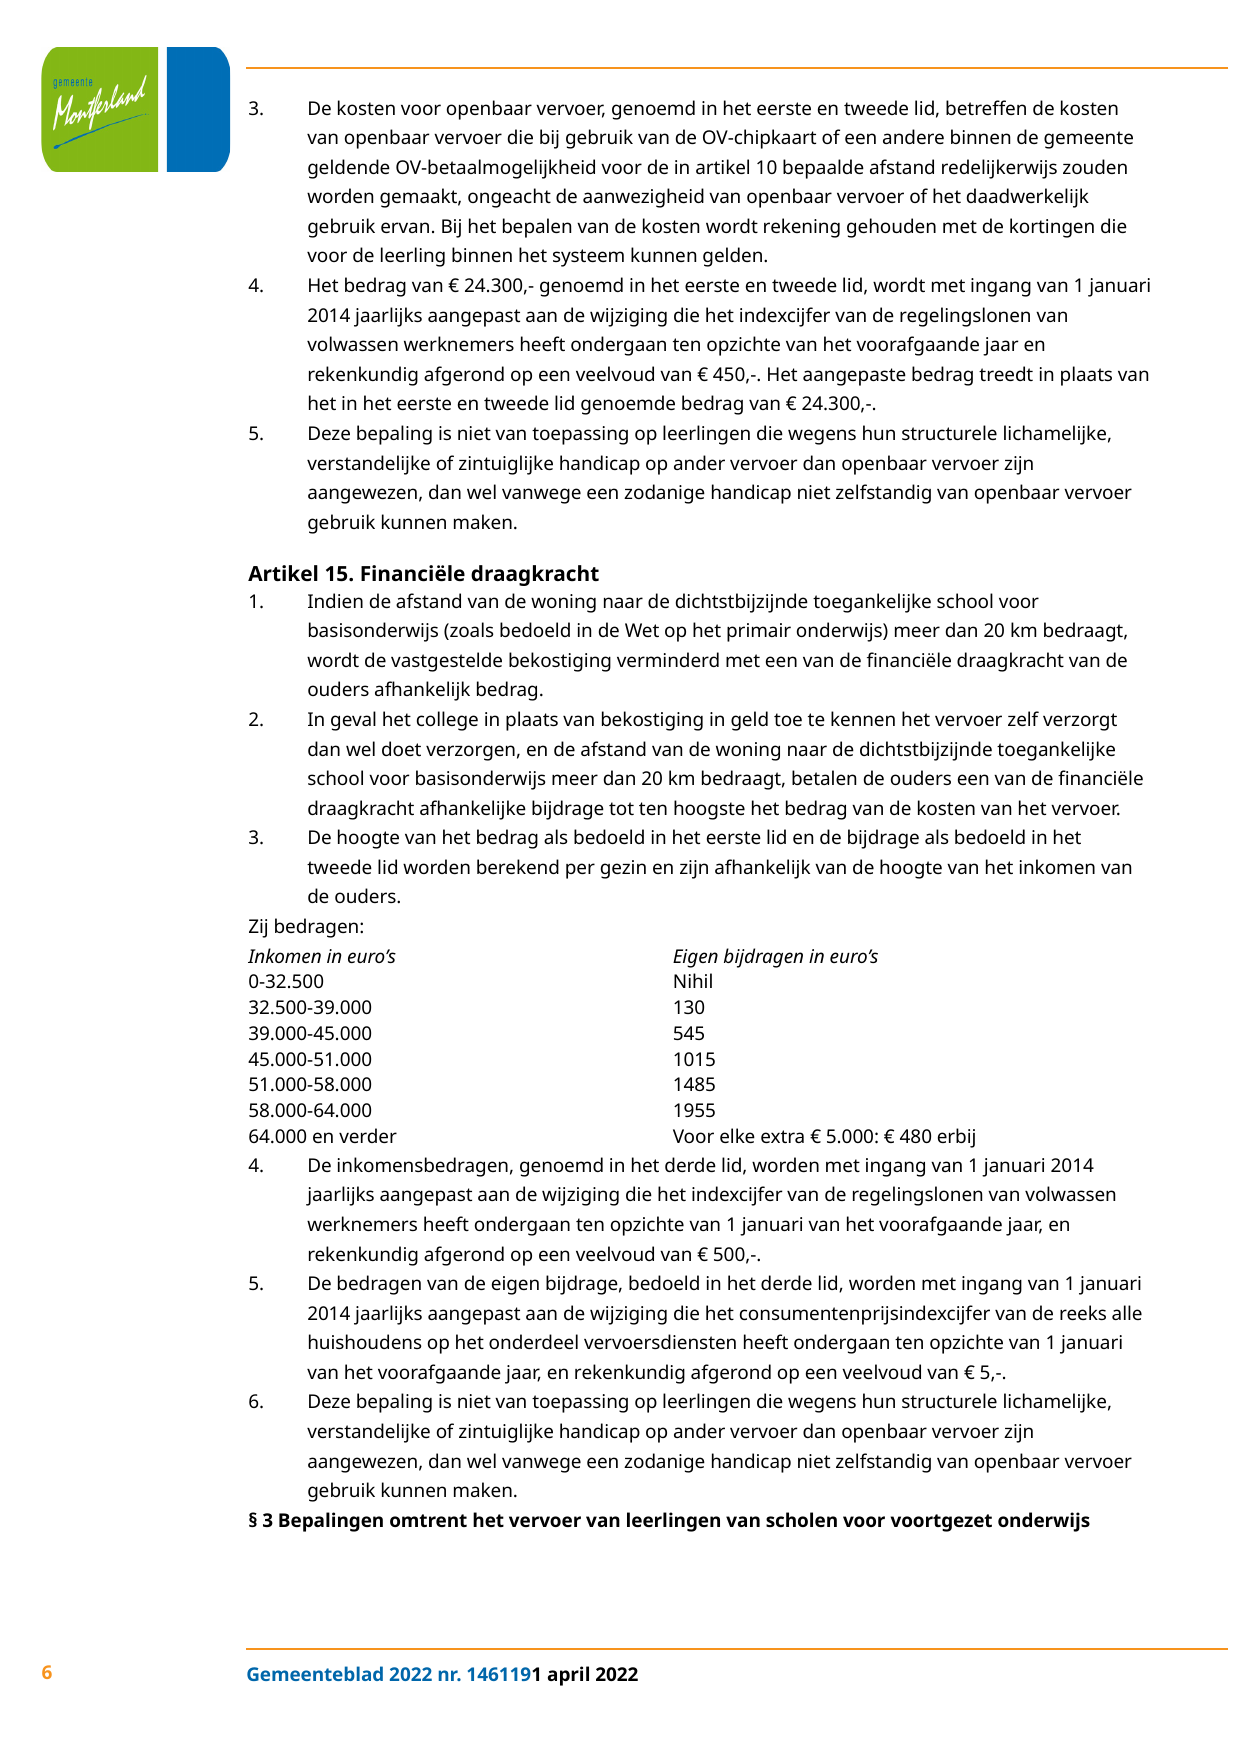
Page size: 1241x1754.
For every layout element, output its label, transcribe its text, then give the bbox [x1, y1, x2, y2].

list In geval het college in plaats van bekostiging in geld toe te kennen het vervoer zelf verzorgt dan wel doet verzorgen, en de afstand van de woning naar de dichtstbijzijnde toegankelijke school voor basisonderwijs meer dan 20 km bedraagt, betalen de ouders een van de financiële draagkracht afhankelijke bijdrage tot ten hoogste het bedrag van de kosten van het vervoer. [248, 706, 1152, 821]
list De kosten voor openbaar vervoer, genoemd in het eerste en tweede lid, betreffen de kosten van openbaar vervoer die bij gebruik van de OV-chipkaart of een andere binnen de gemeente geldende OV-betaalmogelijkheid voor de in artikel 10 bepaalde afstand redelijkerwijs zouden worden gemaakt, ongeacht de aanwezigheid van openbaar vervoer of het daadwerkelijk gebruik ervan. Bij het bepalen van de kosten wordt rekening gehouden met de kortingen die voor de leerling binnen het systeem kunnen gelden. [248, 95, 1152, 268]
table_cell Nihil [673, 969, 1152, 994]
table_cell Voor elke extra € 5.000: € 480 erbij [673, 1123, 1152, 1149]
list Indien de afstand van de woning naar de dichtstbijzijnde toegankelijke school voor basisonderwijs (zoals bedoeld in de Wet op het primair onderwijs) meer dan 20 km bedraagt, wordt de vastgestelde bekostiging verminderd met een van de financiële draagkracht van de ouders afhankelijk bedrag. [248, 588, 1152, 702]
table_cell 545 [673, 1020, 1152, 1046]
table_cell 130 [673, 994, 1152, 1020]
table_cell 39.000-45.000 [248, 1020, 673, 1046]
table_cell 1015 [673, 1046, 1152, 1072]
table_cell 45.000-51.000 [248, 1046, 673, 1072]
list Het bedrag van € 24.300,- genoemd in het eerste en tweede lid, wordt met ingang van 1 januari 2014 jaarlijks aangepast aan de wijziging die het indexcijfer van de regelingslonen van volwassen werknemers heeft ondergaan ten opzichte van het voorafgaande jaar en rekenkundig afgerond op een veelvoud van € 450,-. Het aangepaste bedrag treedt in plaats van het in het eerste en tweede lid genoemde bedrag van € 24.300,-. [248, 272, 1152, 416]
table_header Inkomen in euro’s [248, 943, 673, 969]
table_cell 58.000-64.000 [248, 1097, 673, 1123]
table_cell 1955 [673, 1097, 1152, 1123]
list Deze bepaling is niet van toepassing op leerlingen die wegens hun structurele lichamelijke, verstandelijke of zintuiglijke handicap op ander vervoer dan openbaar vervoer zijn aangewezen, dan wel vanwege een zodanige handicap niet zelfstandig van openbaar vervoer gebruik kunnen maken. [248, 420, 1152, 535]
table_cell 0-32.500 [248, 969, 673, 994]
list De inkomensbedragen, genoemd in het derde lid, worden met ingang van 1 januari 2014 jaarlijks aangepast aan de wijziging die het indexcijfer van de regelingslonen van volwassen werknemers heeft ondergaan ten opzichte van 1 januari van het voorafgaande jaar, en rekenkundig afgerond op een veelvoud van € 500,-. [248, 1152, 1152, 1266]
list De bedragen van de eigen bijdrage, bedoeld in het derde lid, worden met ingang van 1 januari 2014 jaarlijks aangepast aan de wijziging die het consumentenprijsindexcijfer van de reeks alle huishoudens op het onderdeel vervoersdiensten heeft ondergaan ten opzichte van 1 januari van het voorafgaande jaar, en rekenkundig afgerond op een veelvoud van € 5,-. [248, 1270, 1152, 1385]
text Zij bedragen: [248, 913, 1152, 939]
table_cell 1485 [673, 1072, 1152, 1097]
table_cell 51.000-58.000 [248, 1072, 673, 1097]
list De hoogte van het bedrag als bedoeld in het eerste lid en de bijdrage als bedoeld in het tweede lid worden berekend per gezin en zijn afhankelijk van de hoogte van het inkomen van de ouders. [248, 824, 1152, 909]
table_cell 64.000 en verder [248, 1123, 673, 1149]
picture [41, 47, 231, 172]
list Deze bepaling is niet van toepassing op leerlingen die wegens hun structurele lichamelijke, verstandelijke of zintuiglijke handicap op ander vervoer dan openbaar vervoer zijn aangewezen, dan wel vanwege een zodanige handicap niet zelfstandig van openbaar vervoer gebruik kunnen maken. [248, 1389, 1152, 1503]
table_cell 32.500-39.000 [248, 994, 673, 1020]
table_header Eigen bijdragen in euro’s [673, 943, 1152, 969]
text § 3 Bepalingen omtrent het vervoer van leerlingen van scholen voor voortgezet onderwijs [248, 1507, 1152, 1533]
text Artikel 15. Financiële draagkracht [248, 559, 1152, 588]
